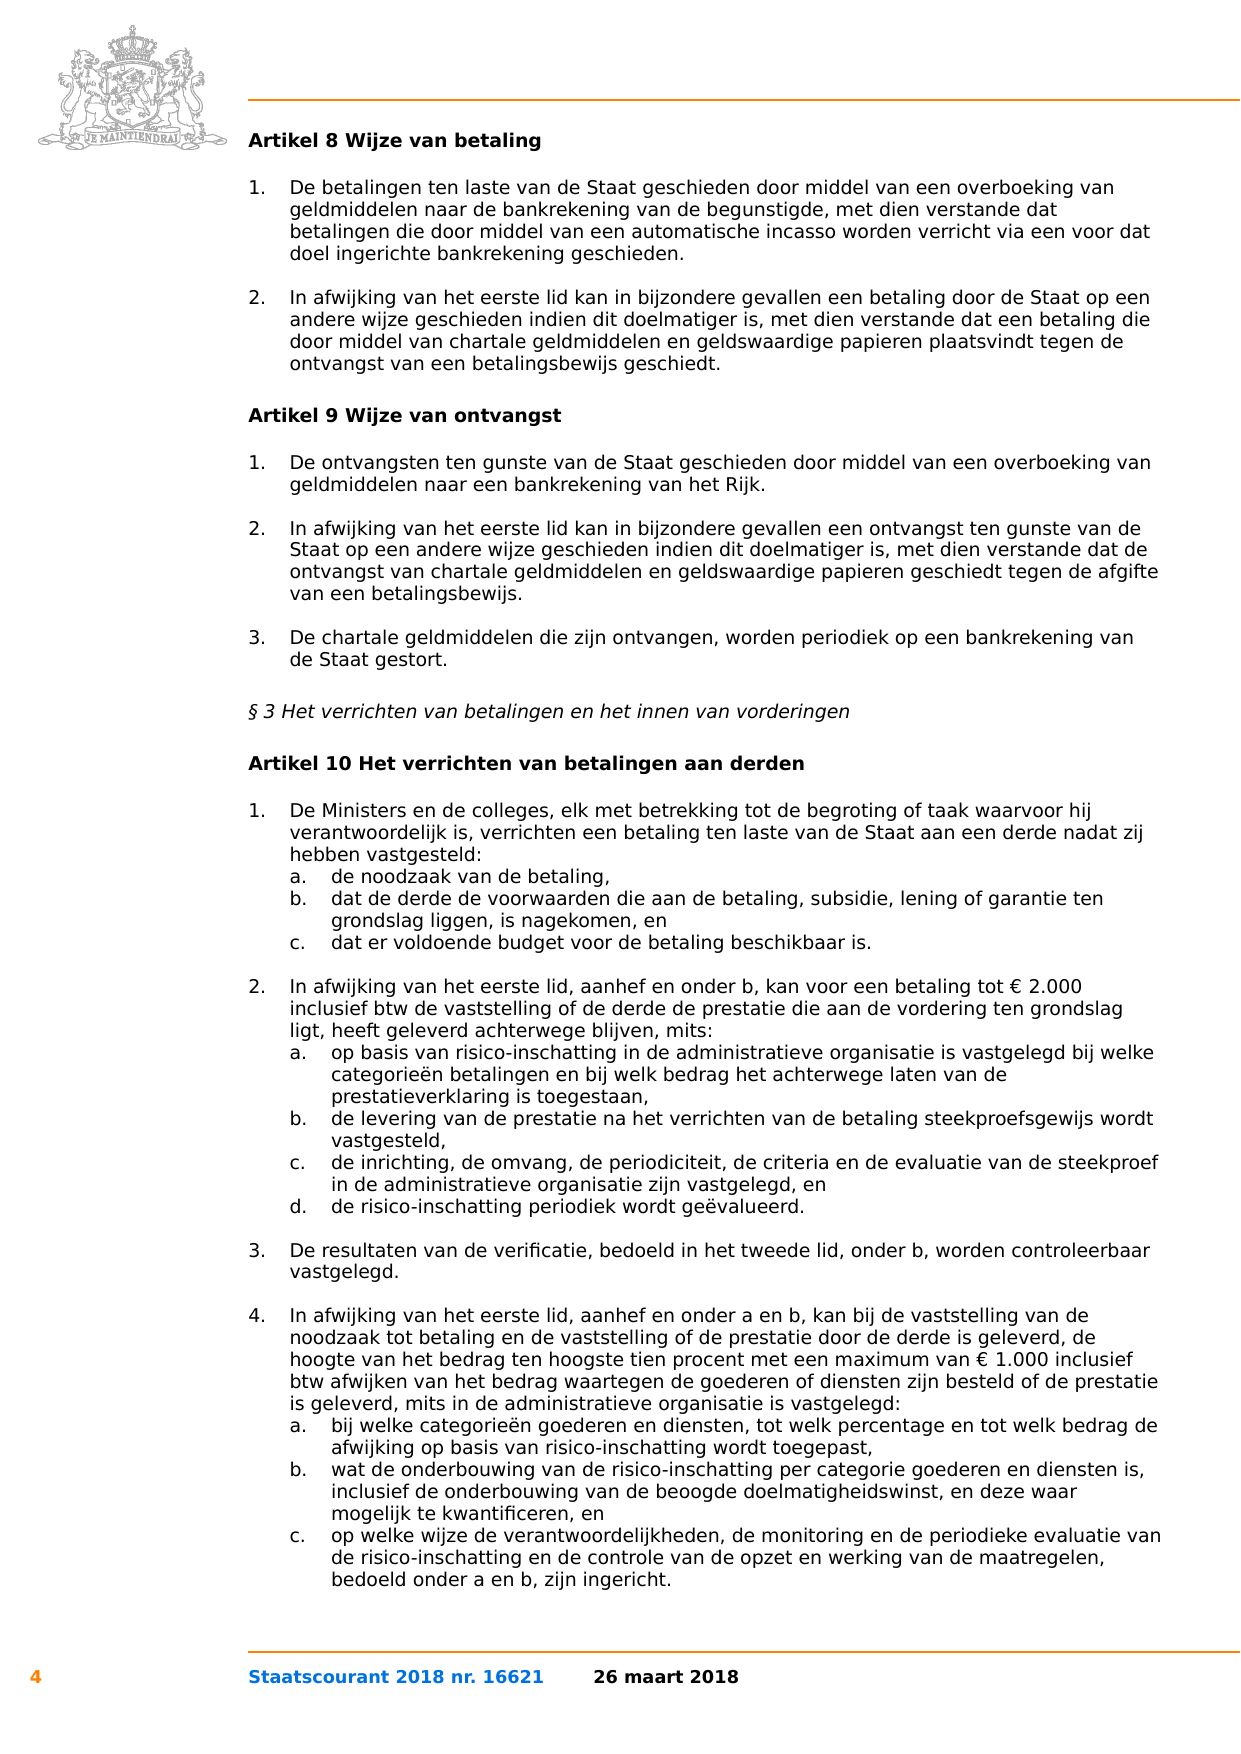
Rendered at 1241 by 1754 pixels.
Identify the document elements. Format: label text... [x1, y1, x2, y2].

subtitle § 3 Het verrichten van betalingen en het innen van vorderingen [248, 701, 1163, 723]
text 3. De chartale geldmiddelen die zijn ontvangen, worden periodiek op een bankrekening van de Staat gestort. [248, 627, 1163, 671]
picture [38, 25, 227, 150]
text a. op basis van risico-inschatting in de administratieve organisatie is vastgelegd bij welke categorieën betalingen en bij welk bedrag het achterwege laten van de prestatieverklaring is toegestaan, [289, 1042, 1163, 1108]
text b. de levering van de prestatie na het verrichten van de betaling steekproefsgewijs wordt vastgesteld, [289, 1108, 1163, 1152]
text 1. De ontvangsten ten gunste van de Staat geschieden door middel van een overboeking van geldmiddelen naar een bankrekening van het Rijk. [248, 452, 1163, 496]
text a. bij welke categorieën goederen en diensten, tot welk percentage en tot welk bedrag de afwijking op basis van risico-inschatting wordt toegepast, [289, 1415, 1163, 1459]
text 2. In afwijking van het eerste lid, aanhef en onder b, kan voor een betaling tot € 2.000 inclusief btw de vaststelling of de derde de prestatie die aan de vordering ten grondslag ligt, heeft geleverd achterwege blijven, mits: [248, 976, 1163, 1042]
text 1. De Ministers en de colleges, elk met betrekking tot de begroting of taak waarvoor hij verantwoordelijk is, verrichten een betaling ten laste van de Staat aan een derde nadat zij hebben vastgesteld: [248, 800, 1163, 866]
text c. dat er voldoende budget voor de betaling beschikbaar is. [289, 932, 1163, 954]
text c. de inrichting, de omvang, de periodiciteit, de criteria en de evaluatie van de steekproef in de administratieve organisatie zijn vastgelegd, en [289, 1152, 1163, 1196]
text b. dat de derde de voorwaarden die aan de betaling, subsidie, lening of garantie ten grondslag liggen, is nagekomen, en [289, 888, 1163, 932]
text 2. In afwijking van het eerste lid kan in bijzondere gevallen een ontvangst ten gunste van de Staat op een andere wijze geschieden indien dit doelmatiger is, met dien verstande dat de ontvangst van chartale geldmiddelen en geldswaardige papieren geschiedt tegen de afgifte van een betalingsbewijs. [248, 517, 1163, 605]
subtitle Artikel 8 Wijze van betaling [248, 130, 1163, 152]
subtitle Artikel 9 Wijze van ontvangst [248, 404, 1163, 427]
text b. wat de onderbouwing van de risico-inschatting per categorie goederen en diensten is, inclusief de onderbouwing van de beoogde doelmatigheidswinst, en deze waar mogelijk te kwantificeren, en [289, 1459, 1163, 1525]
subtitle Artikel 10 Het verrichten van betalingen aan derden [248, 753, 1163, 775]
text 3. De resultaten van de verificatie, bedoeld in het tweede lid, onder b, worden controleerbaar vastgelegd. [248, 1239, 1163, 1283]
text 4. In afwijking van het eerste lid, aanhef en onder a en b, kan bij de vaststelling van de noodzaak tot betaling en de vaststelling of de prestatie door de derde is geleverd, de hoogte van het bedrag ten hoogste tien procent met een maximum van € 1.000 inclusief btw afwijken van het bedrag waartegen de goederen of diensten zijn besteld of de prestatie is geleverd, mits in de administratieve organisatie is vastgelegd: [248, 1305, 1163, 1415]
text a. de noodzaak van de betaling, [289, 866, 1163, 888]
text 2. In afwijking van het eerste lid kan in bijzondere gevallen een betaling door de Staat op een andere wijze geschieden indien dit doelmatiger is, met dien verstande dat een betaling die door middel van chartale geldmiddelen en geldswaardige papieren plaatsvindt tegen de ontvangst van een betalingsbewijs geschiedt. [248, 287, 1163, 374]
text d. de risico-inschatting periodiek wordt geëvalueerd. [289, 1196, 1163, 1218]
text c. op welke wijze de verantwoordelijkheden, de monitoring en de periodieke evaluatie van de risico-inschatting en de controle van de opzet en werking van de maatregelen, bedoeld onder a en b, zijn ingericht. [289, 1525, 1163, 1591]
text 1. De betalingen ten laste van de Staat geschieden door middel van een overboeking van geldmiddelen naar de bankrekening van de begunstigde, met dien verstande dat betalingen die door middel van een automatische incasso worden verricht via een voor dat doel ingerichte bankrekening geschieden. [248, 177, 1163, 265]
